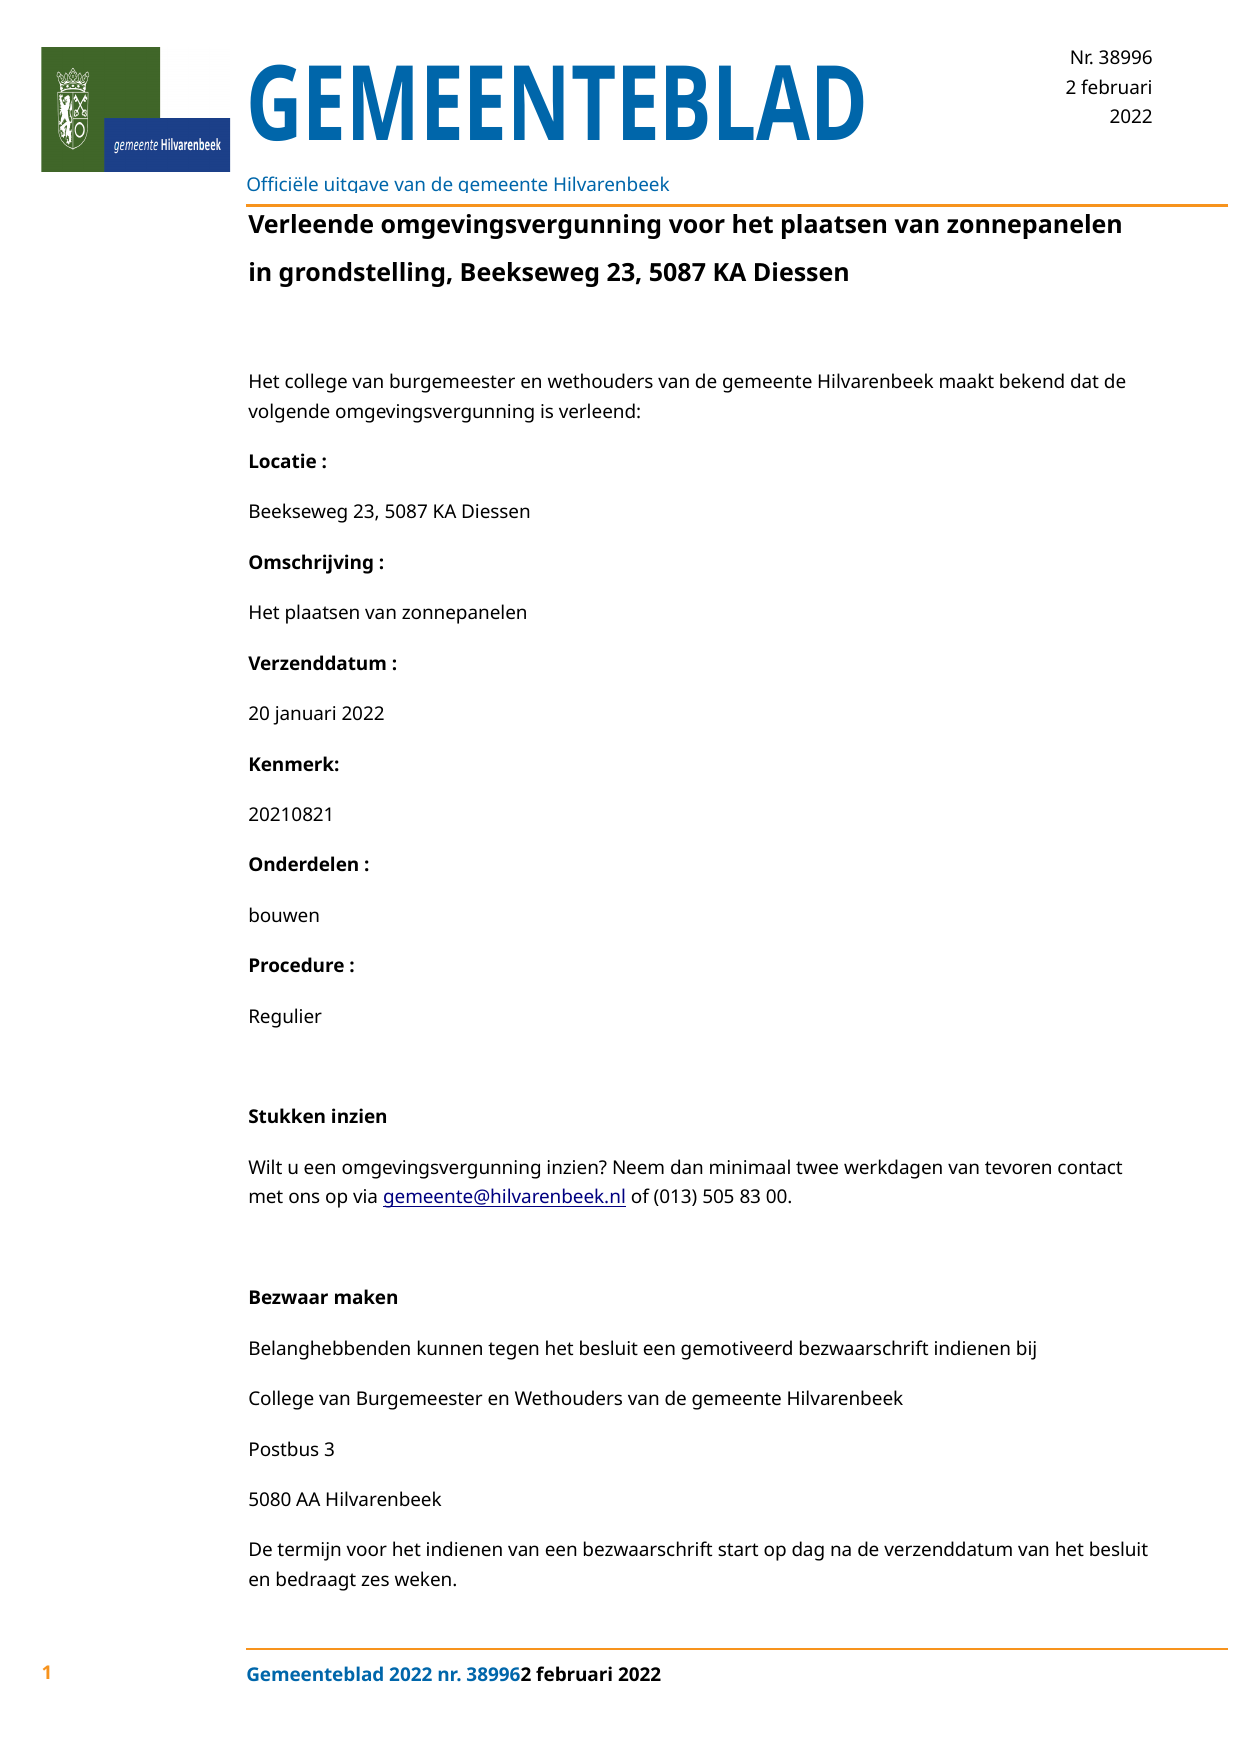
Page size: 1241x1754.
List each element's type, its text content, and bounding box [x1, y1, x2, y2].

text Stukken inzien [248, 1104, 1152, 1129]
text Procedure : [248, 952, 1152, 978]
text Wilt u een omgevingsvergunning inzien? Neem dan minimaal twee werkdagen van tevoren contact met ons op via gemeente@hilvarenbeek.nl of (013) 505 83 00. [248, 1154, 1152, 1209]
text Omschrijving : [248, 549, 1152, 575]
text Postbus 3 [248, 1436, 1152, 1462]
text Regulier [248, 1003, 1152, 1029]
text 5080 AA Hilvarenbeek [248, 1486, 1152, 1512]
text Locatie : [248, 448, 1152, 474]
text Onderdelen : [248, 852, 1152, 877]
text bouwen [248, 902, 1152, 928]
text Het plaatsen van zonnepanelen [248, 599, 1152, 625]
text 20210821 [248, 801, 1152, 827]
text Kenmerk: [248, 751, 1152, 777]
text College van Burgemeester en Wethouders van de gemeente Hilvarenbeek [248, 1385, 1152, 1411]
text 20 januari 2022 [248, 700, 1152, 726]
text De termijn voor het indienen van een bezwaarschrift start op dag na de verzenddatum van het besluit en bedraagt zes weken. [248, 1537, 1152, 1592]
picture [41, 47, 231, 172]
text Bezwaar maken [248, 1284, 1152, 1310]
text Belanghebbenden kunnen tegen het besluit een gemotiveerd bezwaarschrift indienen bij [248, 1335, 1152, 1361]
text Beekseweg 23, 5087 KA Diessen [248, 499, 1152, 524]
text Verleende omgevingsvergunning voor het plaatsen van zonnepanelen in grondstelling, Beekseweg 23, 5087 KA Diessen [248, 207, 1152, 288]
text Het college van burgemeester en wethouders van de gemeente Hilvarenbeek maakt bekend dat de volgende omgevingsvergunning is verleend: [248, 368, 1152, 424]
text Verzenddatum : [248, 650, 1152, 676]
